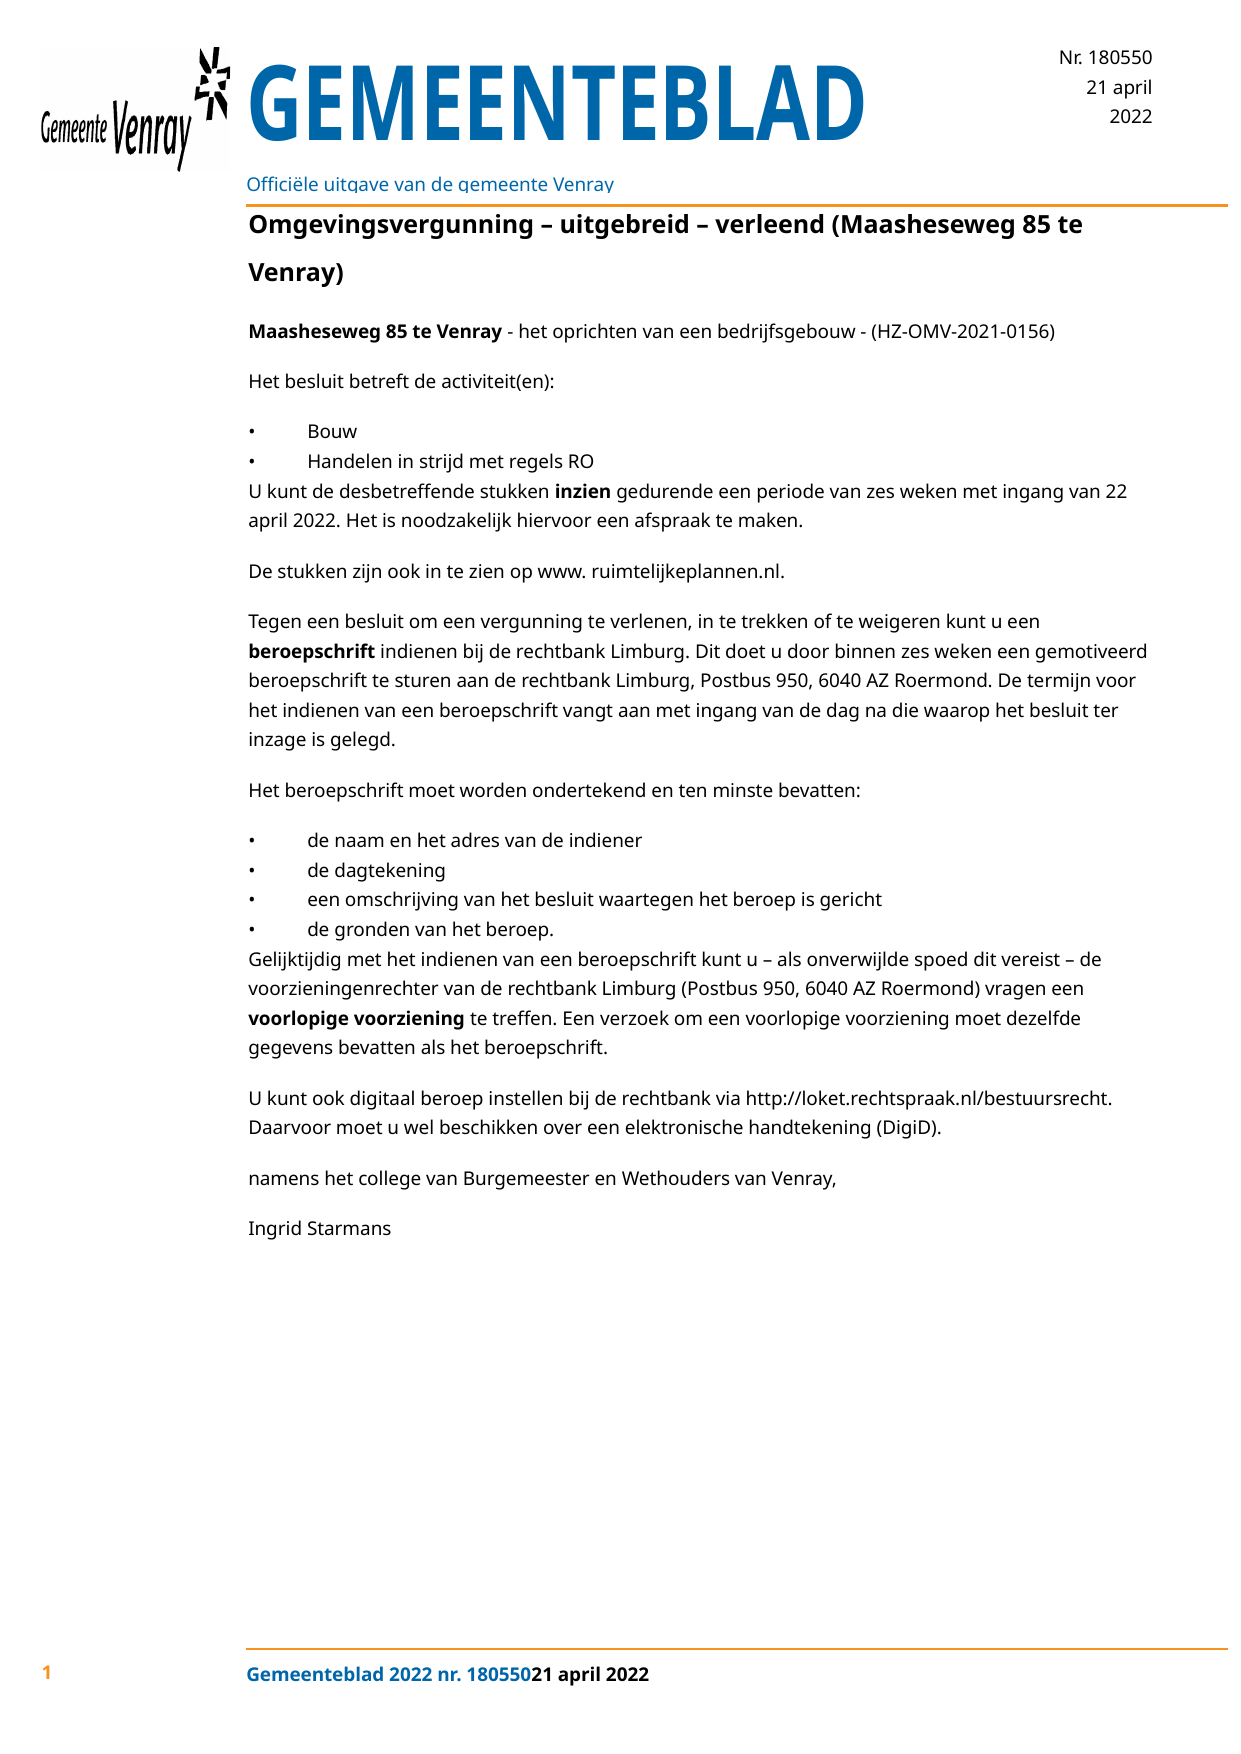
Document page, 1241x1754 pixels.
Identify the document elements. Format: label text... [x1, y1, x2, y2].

text Omgevingsvergunning – uitgebreid – verleend (Maasheseweg 85 te Venray) [248, 207, 1152, 288]
picture [41, 47, 231, 172]
text Ingrid Starmans [248, 1215, 1152, 1241]
list de gronden van het beroep. [248, 916, 1152, 942]
list de naam en het adres van de indiener [248, 827, 1152, 853]
text namens het college van Burgemeester en Wethouders van Venray, [248, 1165, 1152, 1191]
text Tegen een besluit om een vergunning te verlenen, in te trekken of te weigeren kunt u een beroepschrift indienen bij de rechtbank Limburg. Dit doet u door binnen zes weken een gemotiveerd beroepschrift te sturen aan de rechtbank Limburg, Postbus 950, 6040 AZ Roermond. De termijn voor het indienen van een beroepschrift vangt aan met ingang van de dag na die waarop het besluit ter inzage is gelegd. [248, 608, 1152, 752]
text U kunt ook digitaal beroep instellen bij de rechtbank via http://loket.rechtspraak.nl/bestuursrecht. Daarvoor moet u wel beschikken over een elektronische handtekening (DigiD). [248, 1085, 1152, 1140]
text Gelijktijdig met het indienen van een beroepschrift kunt u – als onverwijlde spoed dit vereist – de voorzieningenrechter van de rechtbank Limburg (Postbus 950, 6040 AZ Roermond) vragen een voorlopige voorziening te treffen. Een verzoek om een voorlopige voorziening moet dezelfde gegevens bevatten als het beroepschrift. [248, 946, 1152, 1060]
text U kunt de desbetreffende stukken inzien gedurende een periode van zes weken met ingang van 22 april 2022. Het is noodzakelijk hiervoor een afspraak te maken. [248, 478, 1152, 533]
list Bouw [248, 419, 1152, 444]
text Het besluit betreft de activiteit(en): [248, 368, 1152, 394]
list Handelen in strijd met regels RO [248, 448, 1152, 474]
text De stukken zijn ook in te zien op www. ruimtelijkeplannen.nl. [248, 558, 1152, 584]
text Maasheseweg 85 te Venray - het oprichten van een bedrijfsgebouw - (HZ-OMV-2021-0156) [248, 318, 1152, 344]
list de dagtekening [248, 857, 1152, 883]
list een omschrijving van het besluit waartegen het beroep is gericht [248, 887, 1152, 912]
text Het beroepschrift moet worden ondertekend en ten minste bevatten: [248, 777, 1152, 803]
